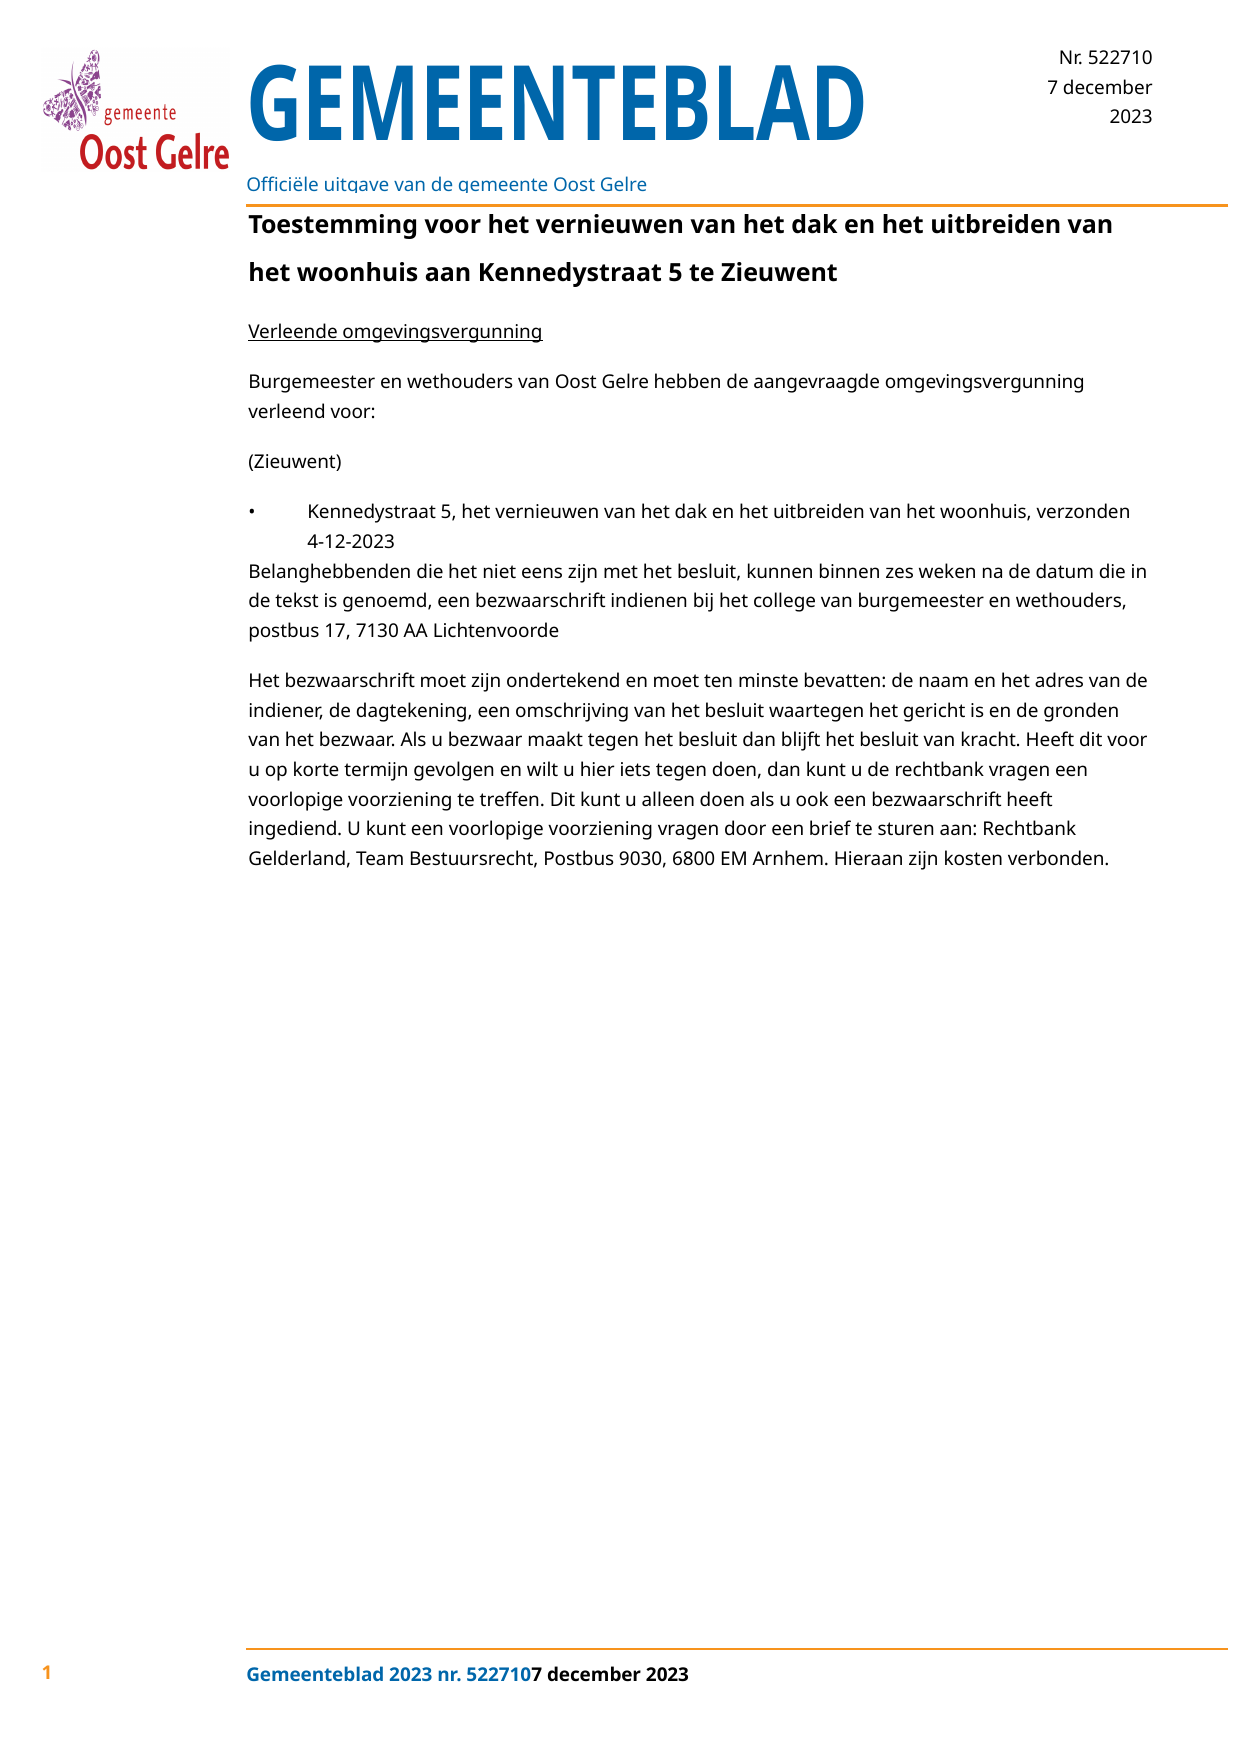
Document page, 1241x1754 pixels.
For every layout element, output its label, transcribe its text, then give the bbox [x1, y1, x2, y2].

list Kennedystraat 5, het vernieuwen van het dak en het uitbreiden van het woonhuis, verzonden 4-12-2023 [248, 499, 1152, 554]
picture [41, 47, 231, 172]
text Verleende omgevingsvergunning [248, 318, 1152, 344]
text Belanghebbenden die het niet eens zijn met het besluit, kunnen binnen zes weken na de datum die in de tekst is genoemd, een bezwaarschrift indienen bij het college van burgemeester en wethouders, postbus 17, 7130 AA Lichtenvoorde [248, 558, 1152, 643]
text Toestemming voor het vernieuwen van het dak en het uitbreiden van het woonhuis aan Kennedystraat 5 te Zieuwent [248, 207, 1152, 288]
text (Zieuwent) [248, 448, 1152, 474]
text Burgemeester en wethouders van Oost Gelre hebben de aangevraagde omgevingsvergunning verleend voor: [248, 368, 1152, 424]
text Het bezwaarschrift moet zijn ondertekend en moet ten minste bevatten: de naam en het adres van de indiener, de dagtekening, een omschrijving van het besluit waartegen het gericht is en de gronden van het bezwaar. Als u bezwaar maakt tegen het besluit dan blijft het besluit van kracht. Heeft dit voor u op korte termijn gevolgen en wilt u hier iets tegen doen, dan kunt u de rechtbank vragen een voorlopige voorziening te treffen. Dit kunt u alleen doen als u ook een bezwaarschrift heeft ingediend. U kunt een voorlopige voorziening vragen door een brief te sturen aan: Rechtbank Gelderland, Team Bestuursrecht, Postbus 9030, 6800 EM Arnhem. Hieraan zijn kosten verbonden. [248, 667, 1152, 871]
